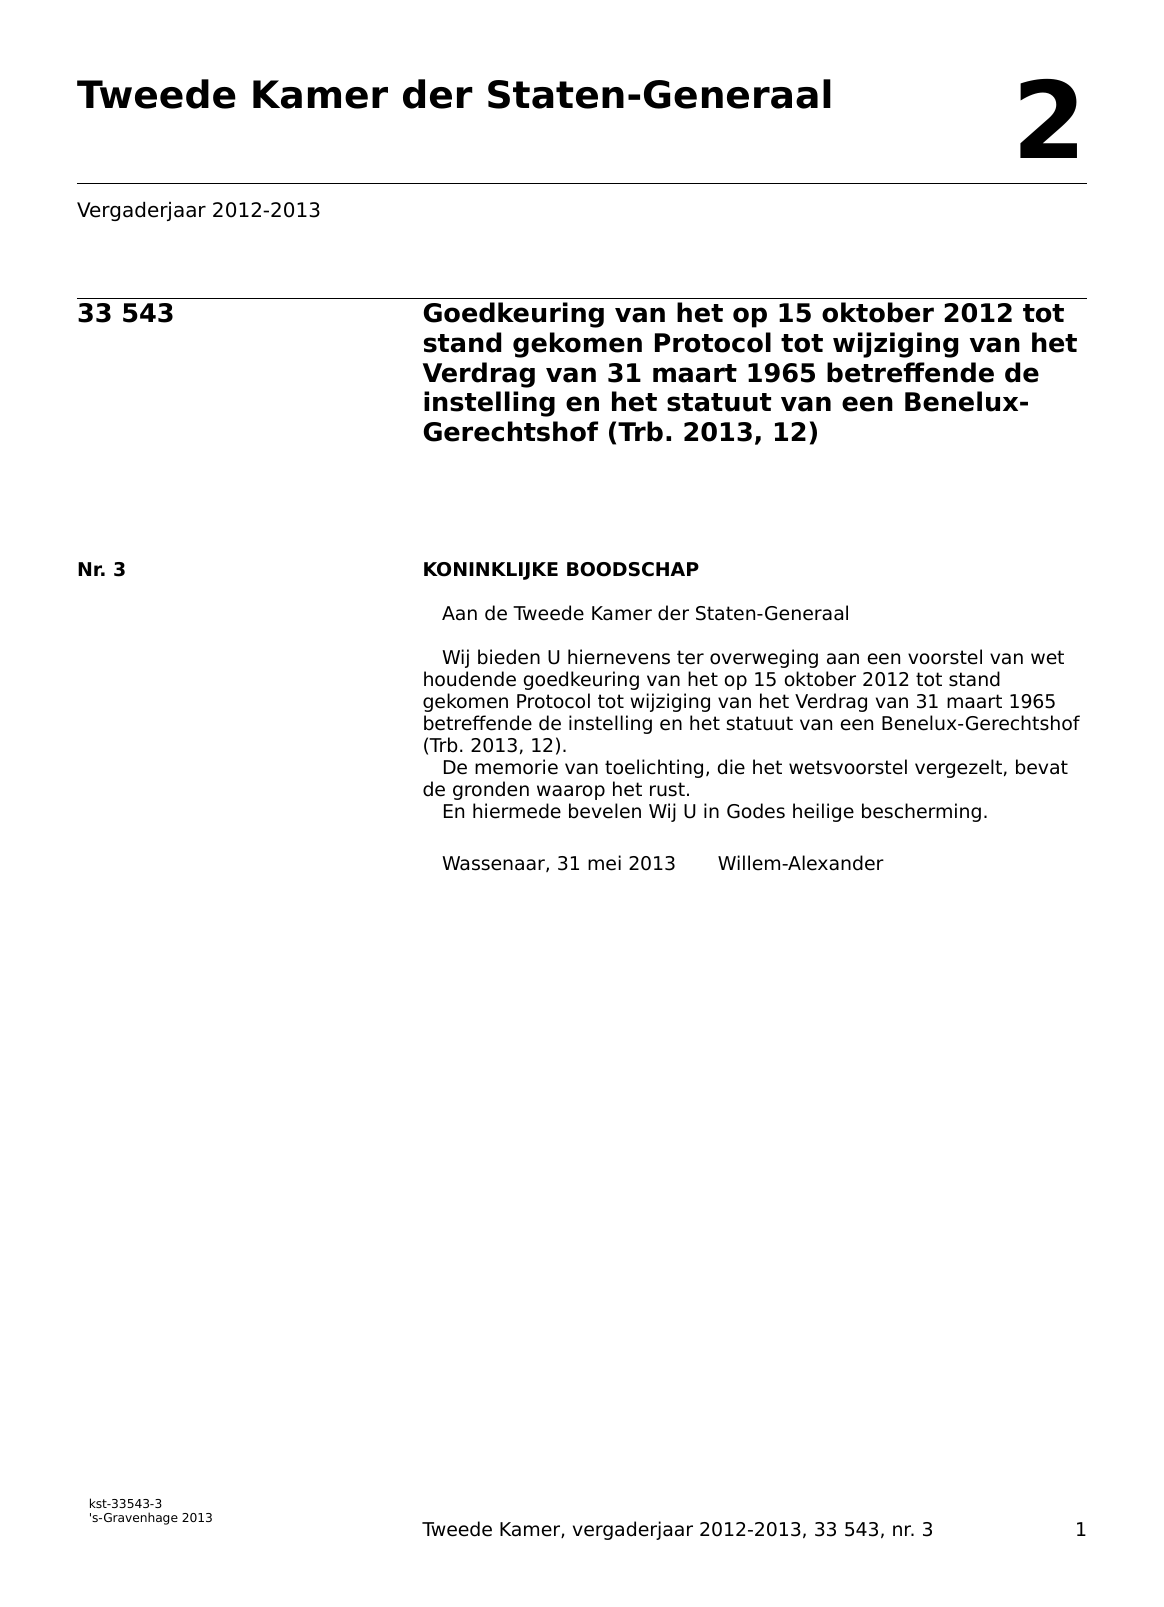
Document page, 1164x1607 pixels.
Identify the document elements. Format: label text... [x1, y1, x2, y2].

text 's-Gravenhage 2013 [88, 1511, 323, 1525]
table_header 2 [886, 59, 1087, 183]
table_header Tweede Kamer der Staten-Generaal [77, 59, 886, 183]
subtitle Nr. 3 KONINKLIJKE BOODSCHAP [77, 558, 1087, 580]
subtitle 33 543 Goedkeuring van het op 15 oktober 2012 tot stand gekomen Protocol tot wijziging van het Verdrag van 31 maart 1965 betreffende de instelling en het statuut van een Benelux-Gerechtshof (Trb. 2013, 12) [77, 299, 1087, 447]
text De memorie van toelichting, die het wetsvoorstel vergezelt, bevat de gronden waarop het rust. [422, 757, 1087, 801]
text Wassenaar, 31 mei 2013 Willem-Alexander [422, 853, 1087, 874]
text Aan de Tweede Kamer der Staten-Generaal [422, 603, 1087, 624]
text kst-33543-3 [88, 1497, 323, 1511]
table_cell Vergaderjaar 2012-2013 [77, 184, 1087, 298]
text Wij bieden U hiernevens ter overweging aan een voorstel van wet houdende goedkeuring van het op 15 oktober 2012 tot stand gekomen Protocol tot wijziging van het Verdrag van 31 maart 1965 betreffende de instelling en het statuut van een Benelux-Gerechtshof (Trb. 2013, 12). [422, 647, 1087, 757]
text En hiermede bevelen Wij U in Godes heilige bescherming. [422, 801, 1087, 823]
